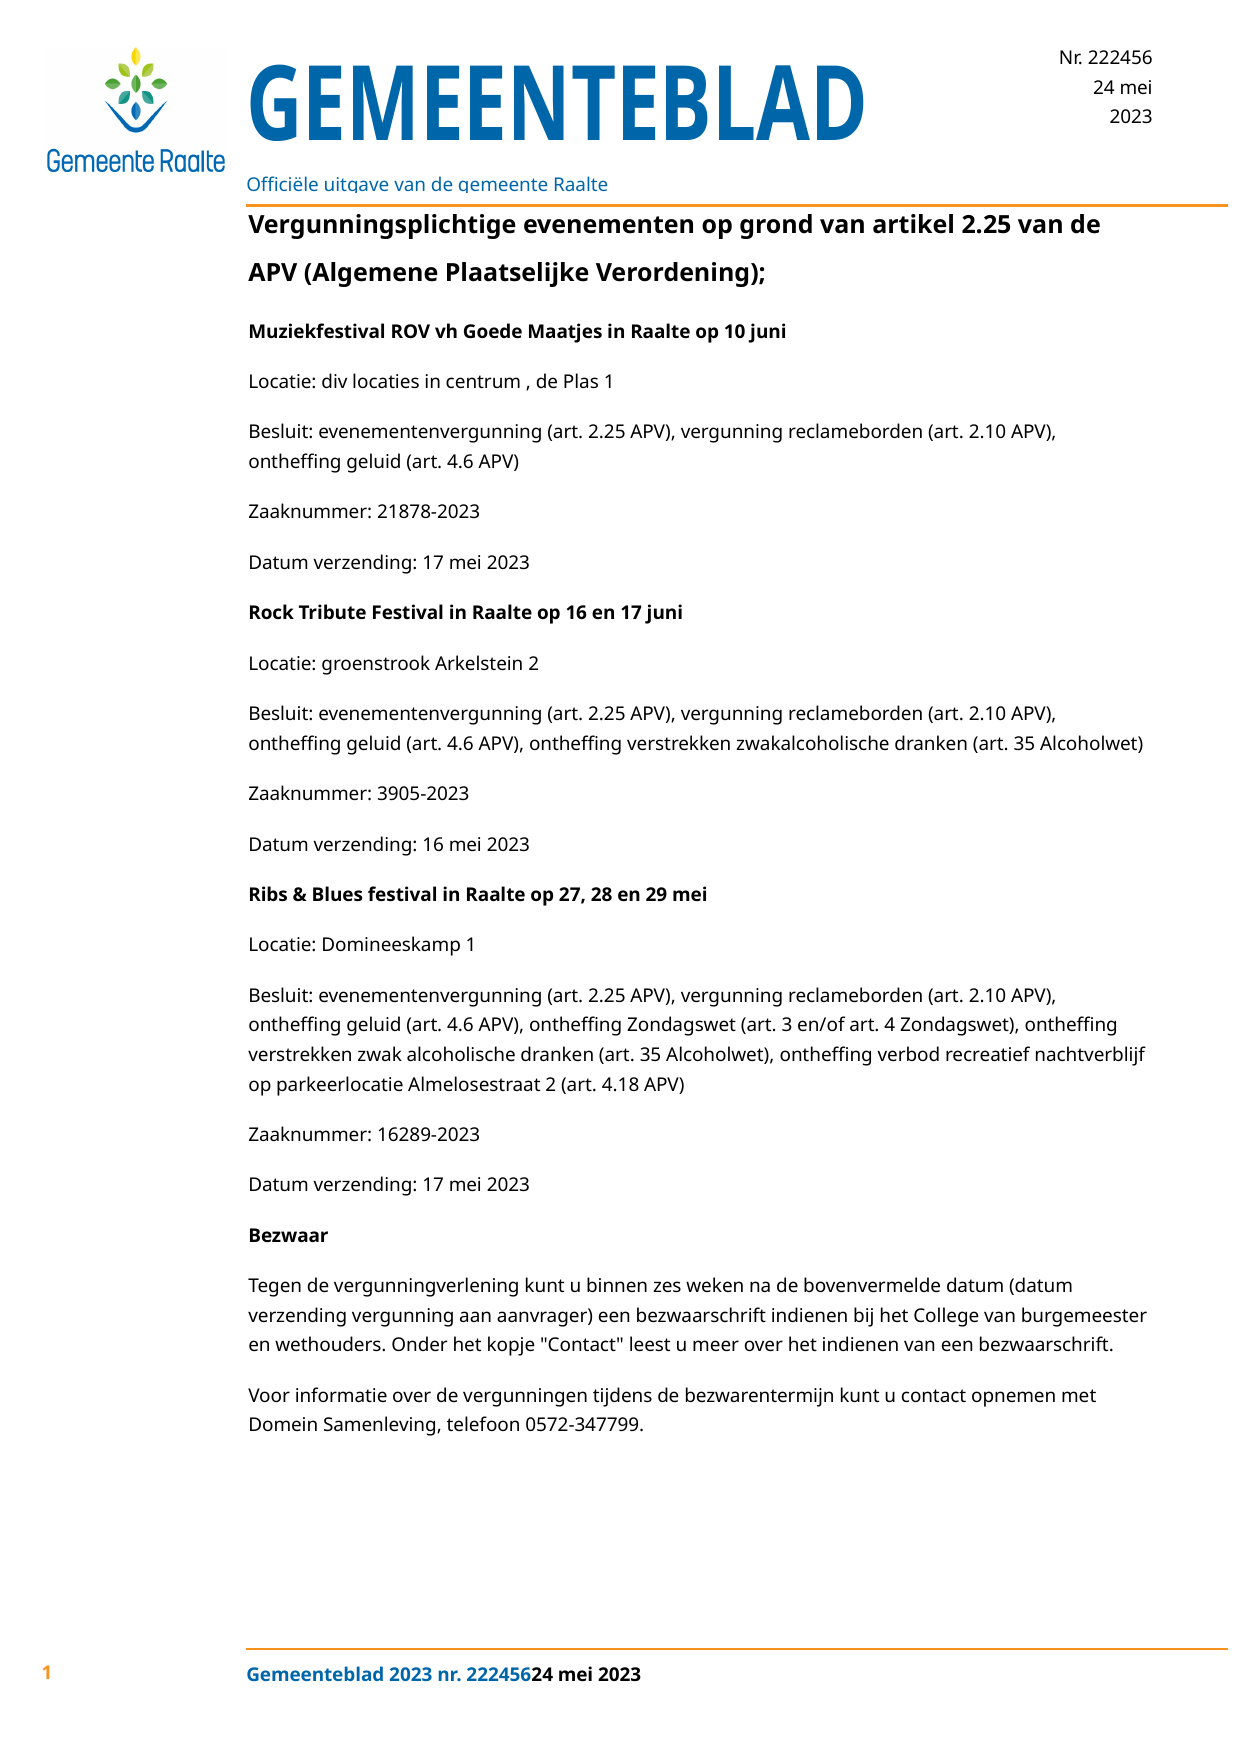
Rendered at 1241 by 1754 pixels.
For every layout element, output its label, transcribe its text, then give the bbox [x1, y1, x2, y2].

text Muziekfestival ROV vh Goede Maatjes in Raalte op 10 juni [248, 318, 1152, 344]
text Locatie: Domineeskamp 1 [248, 932, 1152, 957]
picture [41, 47, 231, 172]
text Voor informatie over de vergunningen tijdens de bezwarentermijn kunt u contact opnemen met Domein Samenleving, telefoon 0572-347799. [248, 1382, 1152, 1437]
text Zaaknummer: 16289-2023 [248, 1121, 1152, 1147]
text Zaaknummer: 3905-2023 [248, 780, 1152, 806]
text Datum verzending: 16 mei 2023 [248, 831, 1152, 857]
text Ribs & Blues festival in Raalte op 27, 28 en 29 mei [248, 881, 1152, 907]
text Locatie: groenstrook Arkelstein 2 [248, 650, 1152, 676]
text Besluit: evenementenvergunning (art. 2.25 APV), vergunning reclameborden (art. 2.10 APV), ontheffing geluid (art. 4.6 APV), ontheffing verstrekken zwakalcoholische dranken (art. 35 Alcoholwet) [248, 700, 1152, 756]
text Rock Tribute Festival in Raalte op 16 en 17 juni [248, 599, 1152, 625]
text Zaaknummer: 21878-2023 [248, 499, 1152, 524]
text Besluit: evenementenvergunning (art. 2.25 APV), vergunning reclameborden (art. 2.10 APV), ontheffing geluid (art. 4.6 APV) [248, 419, 1152, 474]
text Datum verzending: 17 mei 2023 [248, 1172, 1152, 1197]
text Besluit: evenementenvergunning (art. 2.25 APV), vergunning reclameborden (art. 2.10 APV), ontheffing geluid (art. 4.6 APV), ontheffing Zondagswet (art. 3 en/of art. 4 Zondagswet), ontheffing verstrekken zwak alcoholische dranken (art. 35 Alcoholwet), ontheffing verbod recreatief nachtverblijf op parkeerlocatie Almelosestraat 2 (art. 4.18 APV) [248, 982, 1152, 1097]
text Bezwaar [248, 1222, 1152, 1248]
text Locatie: div locaties in centrum , de Plas 1 [248, 368, 1152, 394]
text Datum verzending: 17 mei 2023 [248, 549, 1152, 575]
text Tegen de vergunningverlening kunt u binnen zes weken na de bovenvermelde datum (datum verzending vergunning aan aanvrager) een bezwaarschrift indienen bij het College van burgemeester en wethouders. Onder het kopje "Contact" leest u meer over het indienen van een bezwaarschrift. [248, 1272, 1152, 1357]
text Vergunningsplichtige evenementen op grond van artikel 2.25 van de APV (Algemene Plaatselijke Verordening); [248, 207, 1152, 288]
